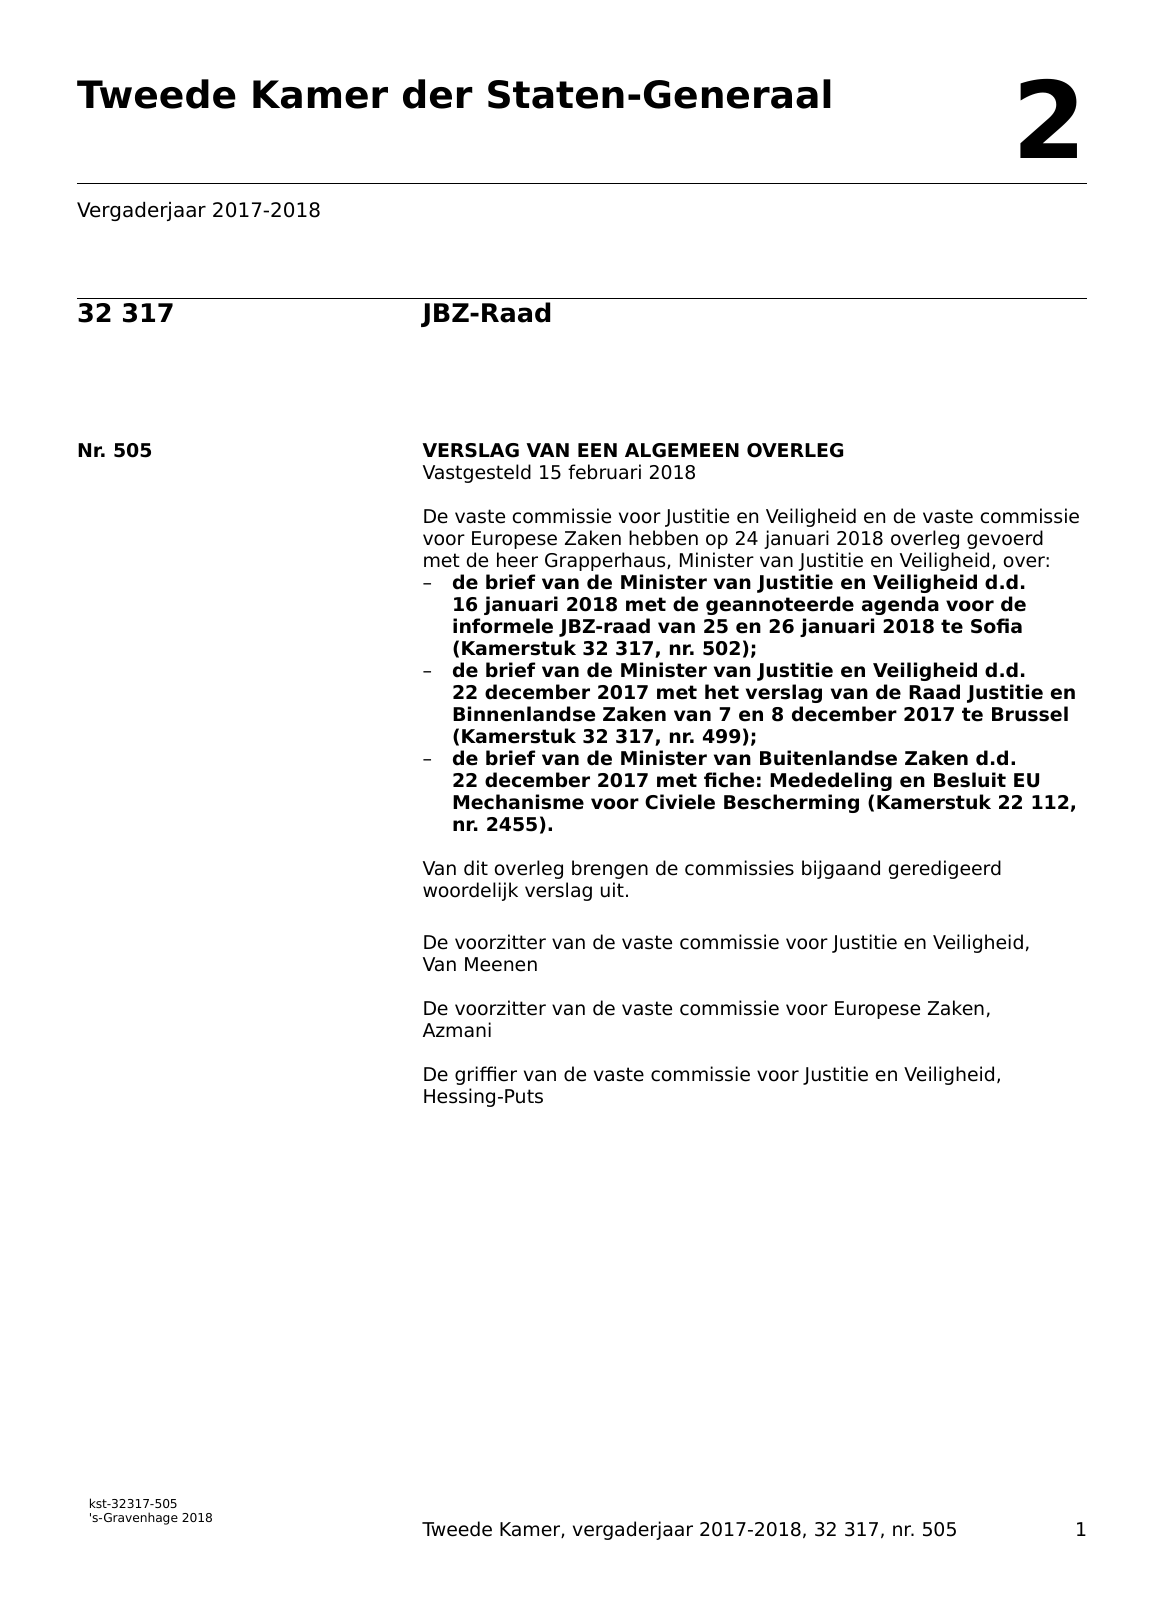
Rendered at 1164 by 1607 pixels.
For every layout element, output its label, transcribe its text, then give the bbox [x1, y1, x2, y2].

subtitle 32 317 JBZ-Raad [77, 299, 1087, 329]
text Van dit overleg brengen de commissies bijgaand geredigeerd woordelijk verslag uit. [422, 858, 1087, 902]
text De griffier van de vaste commissie voor Justitie en Veiligheid, Hessing-Puts [422, 1064, 1087, 1108]
table_header Tweede Kamer der Staten-Generaal [77, 59, 886, 183]
text – de brief van de Minister van Justitie en Veiligheid d.d. 16 januari 2018 met de geannoteerde agenda voor de informele JBZ-raad van 25 en 26 januari 2018 te Sofia (Kamerstuk 32 317, nr. 502); [422, 572, 1087, 660]
table_cell Vergaderjaar 2017-2018 [77, 184, 1087, 298]
text Vastgesteld 15 februari 2018 [422, 462, 1087, 484]
text – de brief van de Minister van Justitie en Veiligheid d.d. 22 december 2017 met het verslag van de Raad Justitie en Binnenlandse Zaken van 7 en 8 december 2017 te Brussel (Kamerstuk 32 317, nr. 499); [422, 660, 1087, 748]
subtitle Nr. 505 VERSLAG VAN EEN ALGEMEEN OVERLEG [77, 440, 1087, 462]
text 's-Gravenhage 2018 [88, 1511, 323, 1525]
text De vaste commissie voor Justitie en Veiligheid en de vaste commissie voor Europese Zaken hebben op 24 januari 2018 overleg gevoerd met de heer Grapperhaus, Minister van Justitie en Veiligheid, over: [422, 506, 1087, 572]
text kst-32317-505 [88, 1497, 323, 1511]
table_header 2 [886, 59, 1087, 183]
text De voorzitter van de vaste commissie voor Justitie en Veiligheid, Van Meenen [422, 932, 1087, 976]
text – de brief van de Minister van Buitenlandse Zaken d.d. 22 december 2017 met fiche: Mededeling en Besluit EU Mechanisme voor Civiele Bescherming (Kamerstuk 22 112, nr. 2455). [422, 748, 1087, 836]
text De voorzitter van de vaste commissie voor Europese Zaken, Azmani [422, 998, 1087, 1042]
